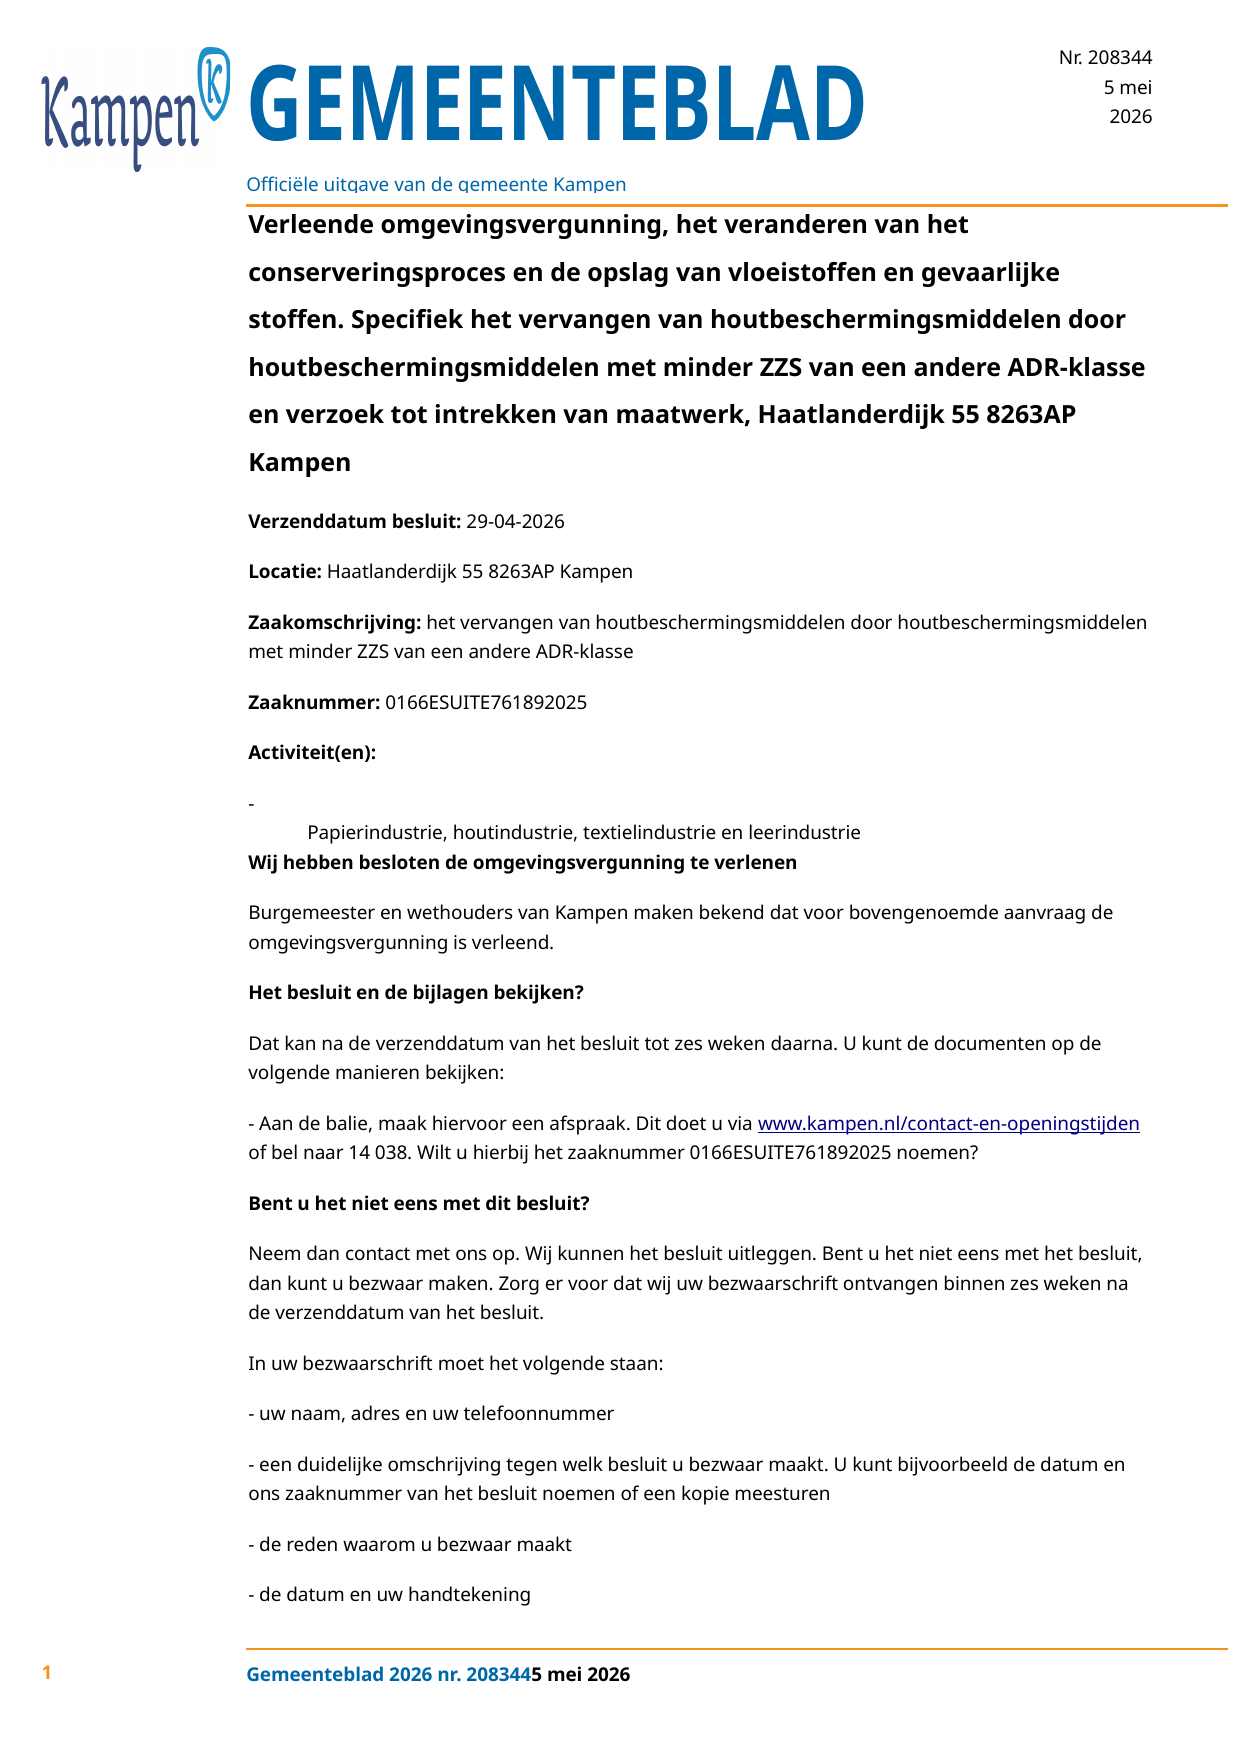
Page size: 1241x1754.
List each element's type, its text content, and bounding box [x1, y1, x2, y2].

text Verleende omgevingsvergunning, het veranderen van het conserveringsproces en de opslag van vloeistoffen en gevaarlijke stoffen. Specifiek het vervangen van houtbeschermingsmiddelen door houtbeschermingsmiddelen met minder ZZS van een andere ADR-klasse en verzoek tot intrekken van maatwerk, Haatlanderdijk 55 8263AP Kampen [248, 207, 1152, 479]
list Papierindustrie, houtindustrie, textielindustrie en leerindustrie [248, 819, 1152, 845]
text Locatie: Haatlanderdijk 55 8263AP Kampen [248, 559, 1152, 584]
text Burgemeester en wethouders van Kampen maken bekend dat voor bovengenoemde aanvraag de omgevingsvergunning is verleend. [248, 899, 1152, 955]
text Dat kan na de verzenddatum van het besluit tot zes weken daarna. U kunt de documenten op de volgende manieren bekijken: [248, 1030, 1152, 1085]
text Zaakomschrijving: het vervangen van houtbeschermingsmiddelen door houtbeschermingsmiddelen met minder ZZS van een andere ADR-klasse [248, 609, 1152, 664]
text - de datum en uw handtekening [248, 1581, 1152, 1607]
picture [41, 47, 231, 172]
text Neem dan contact met ons op. Wij kunnen het besluit uitleggen. Bent u het niet eens met het besluit, dan kunt u bezwaar maken. Zorg er voor dat wij uw bezwaarschrift ontvangen binnen zes weken na de verzenddatum van het besluit. [248, 1240, 1152, 1325]
text Het besluit en de bijlagen bekijken? [248, 979, 1152, 1005]
text - een duidelijke omschrijving tegen welk besluit u bezwaar maakt. U kunt bijvoorbeeld de datum en ons zaaknummer van het besluit noemen of een kopie meesturen [248, 1451, 1152, 1506]
text Bent u het niet eens met dit besluit? [248, 1190, 1152, 1216]
text Verzenddatum besluit: 29-04-2026 [248, 508, 1152, 534]
text - uw naam, adres en uw telefoonnummer [248, 1400, 1152, 1426]
text Zaaknummer: 0166ESUITE761892025 [248, 689, 1152, 715]
text Activiteit(en): [248, 739, 1152, 765]
text In uw bezwaarschrift moet het volgende staan: [248, 1350, 1152, 1376]
text Wij hebben besloten de omgevingsvergunning te verlenen [248, 849, 1152, 875]
text - Aan de balie, maak hiervoor een afspraak. Dit doet u via www.kampen.nl/contact-en-openingstijden of bel naar 14 038. Wilt u hierbij het zaaknummer 0166ESUITE761892025 noemen? [248, 1110, 1152, 1165]
text - de reden waarom u bezwaar maakt [248, 1531, 1152, 1557]
